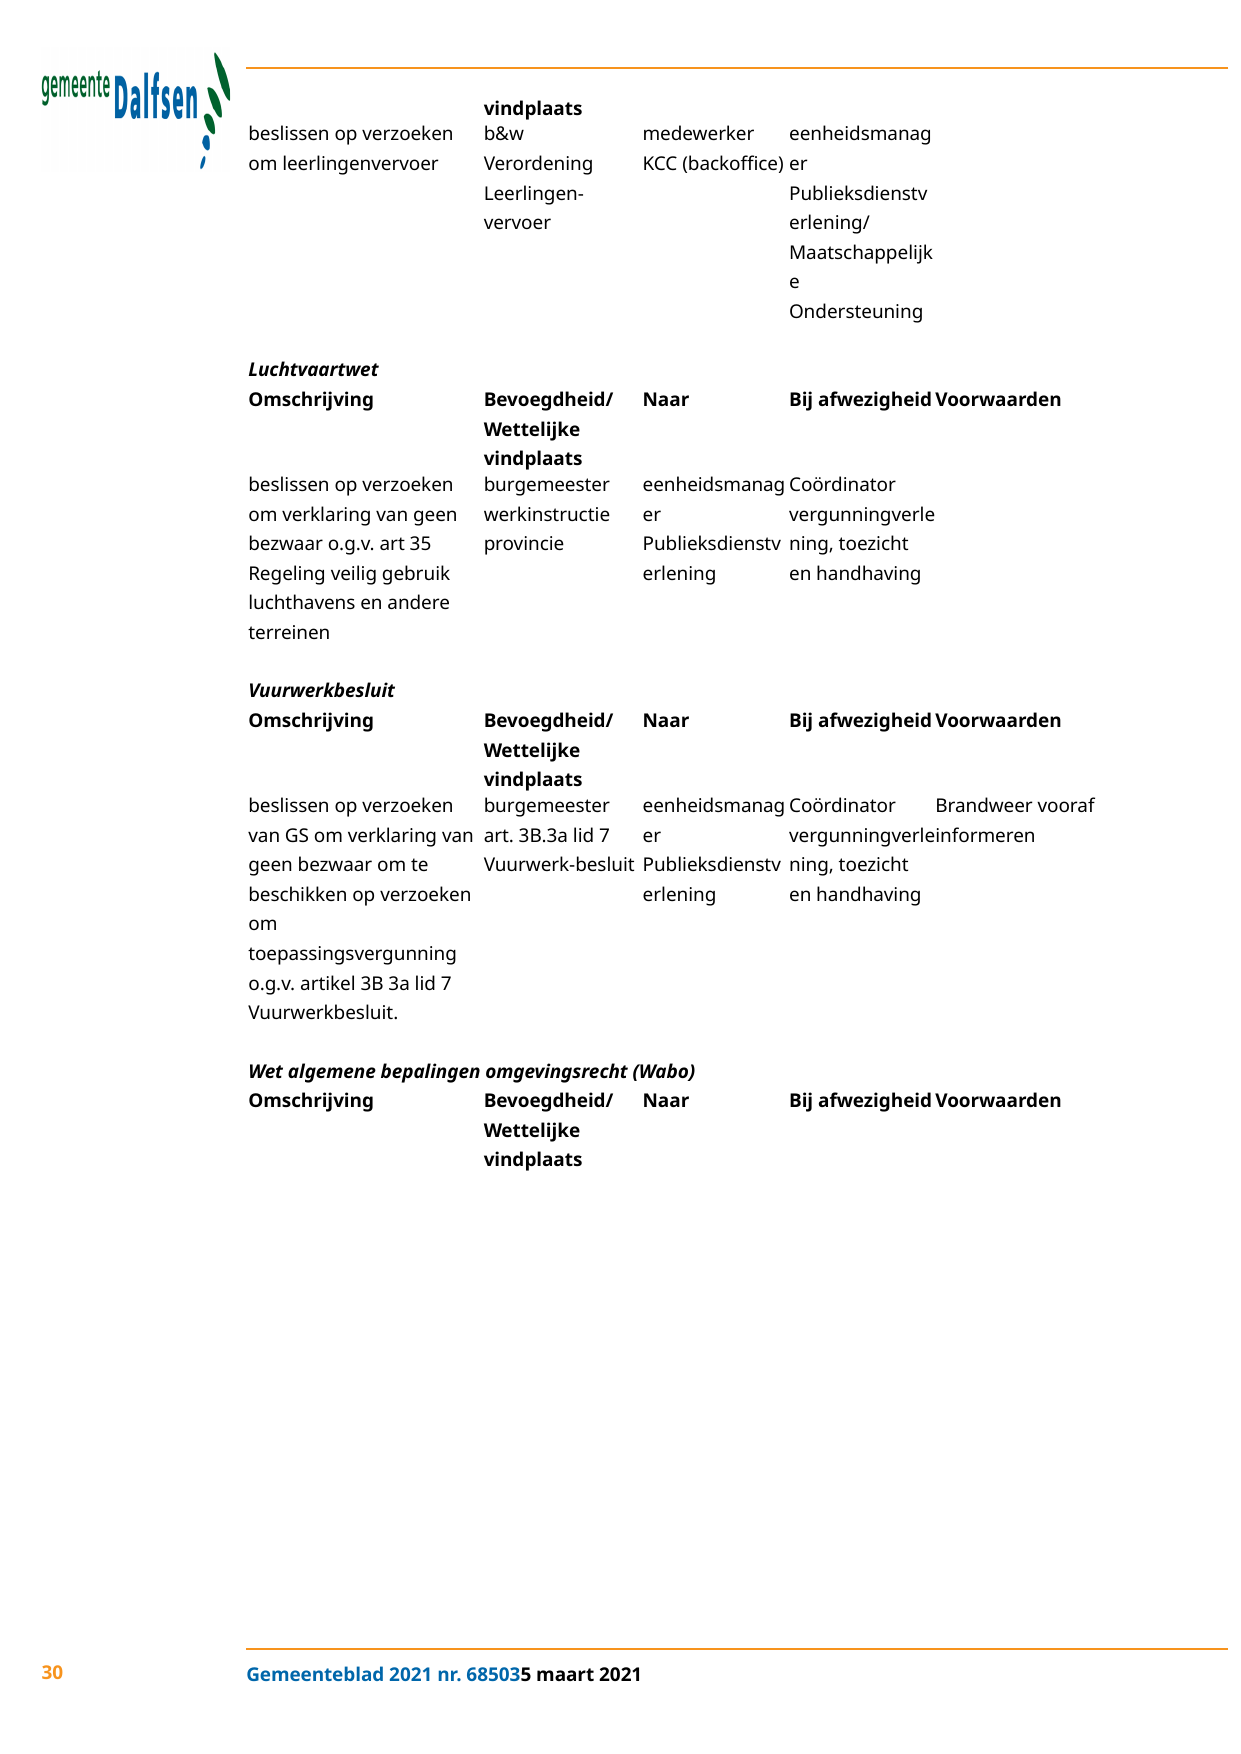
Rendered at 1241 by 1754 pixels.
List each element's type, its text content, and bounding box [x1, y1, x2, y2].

table_header Bevoegdheid/Wettelijke vindplaats [484, 707, 642, 792]
table_cell medewerker KCC (backoffice) [643, 121, 789, 324]
table_cell eenheidsmanager Publieksdienstverlening/ Maatschappelijke Ondersteuning [789, 121, 935, 324]
table_header Omschrijving [248, 386, 483, 471]
table_cell b&w Verordening Leerlingen-vervoer [484, 121, 642, 324]
table_cell burgemeester werkinstructie provincie [484, 471, 642, 645]
table_header [935, 95, 1152, 121]
table_header Omschrijving [248, 707, 483, 792]
table_cell Coördinator vergunningverlening, toezicht en handhaving [789, 471, 935, 645]
table_cell [935, 121, 1152, 324]
table_header Naar [643, 386, 789, 471]
table_header Bevoegdheid/Wettelijke vindplaats [484, 1088, 642, 1172]
table_header Voorwaarden [935, 386, 1152, 471]
table_cell beslissen op verzoeken om leerlingenvervoer [248, 121, 483, 324]
table_cell Brandweer vooraf informeren [935, 792, 1152, 1025]
picture [41, 47, 231, 172]
table_header Naar [643, 1088, 789, 1172]
table_header Naar [643, 707, 789, 792]
table_header [789, 95, 935, 121]
text Vuurwerkbesluit [248, 678, 1152, 703]
table_cell beslissen op verzoeken van GS om verklaring van geen bezwaar om te beschikken op verzoeken om toepassingsvergunning o.g.v. artikel 3B 3a lid 7 Vuurwerkbesluit. [248, 792, 483, 1025]
table_cell [935, 471, 1152, 645]
table_cell eenheidsmanager Publieksdienstverlening [643, 792, 789, 1025]
table_header Bij afwezigheid [789, 707, 935, 792]
table_cell burgemeester art. 3B.3a lid 7 Vuurwerk-besluit [484, 792, 642, 1025]
table_header [248, 95, 483, 121]
text Luchtvaartwet [248, 357, 1152, 382]
table_header Bij afwezigheid [789, 386, 935, 471]
table_header vindplaats [484, 95, 642, 121]
table_cell eenheidsmanager Publieksdienstverlening [643, 471, 789, 645]
table_cell Coördinator vergunningverlening, toezicht en handhaving [789, 792, 935, 1025]
table_header Bij afwezigheid [789, 1088, 935, 1172]
table_header [643, 95, 789, 121]
table_header Bevoegdheid/Wettelijke vindplaats [484, 386, 642, 471]
text Wet algemene bepalingen omgevingsrecht (Wabo) [248, 1058, 1152, 1083]
table_cell beslissen op verzoeken om verklaring van geen bezwaar o.g.v. art 35 Regeling veilig gebruik luchthavens en andere terreinen [248, 471, 483, 645]
table_header Omschrijving [248, 1088, 483, 1172]
table_header Voorwaarden [935, 707, 1152, 792]
table_header Voorwaarden [935, 1088, 1152, 1172]
